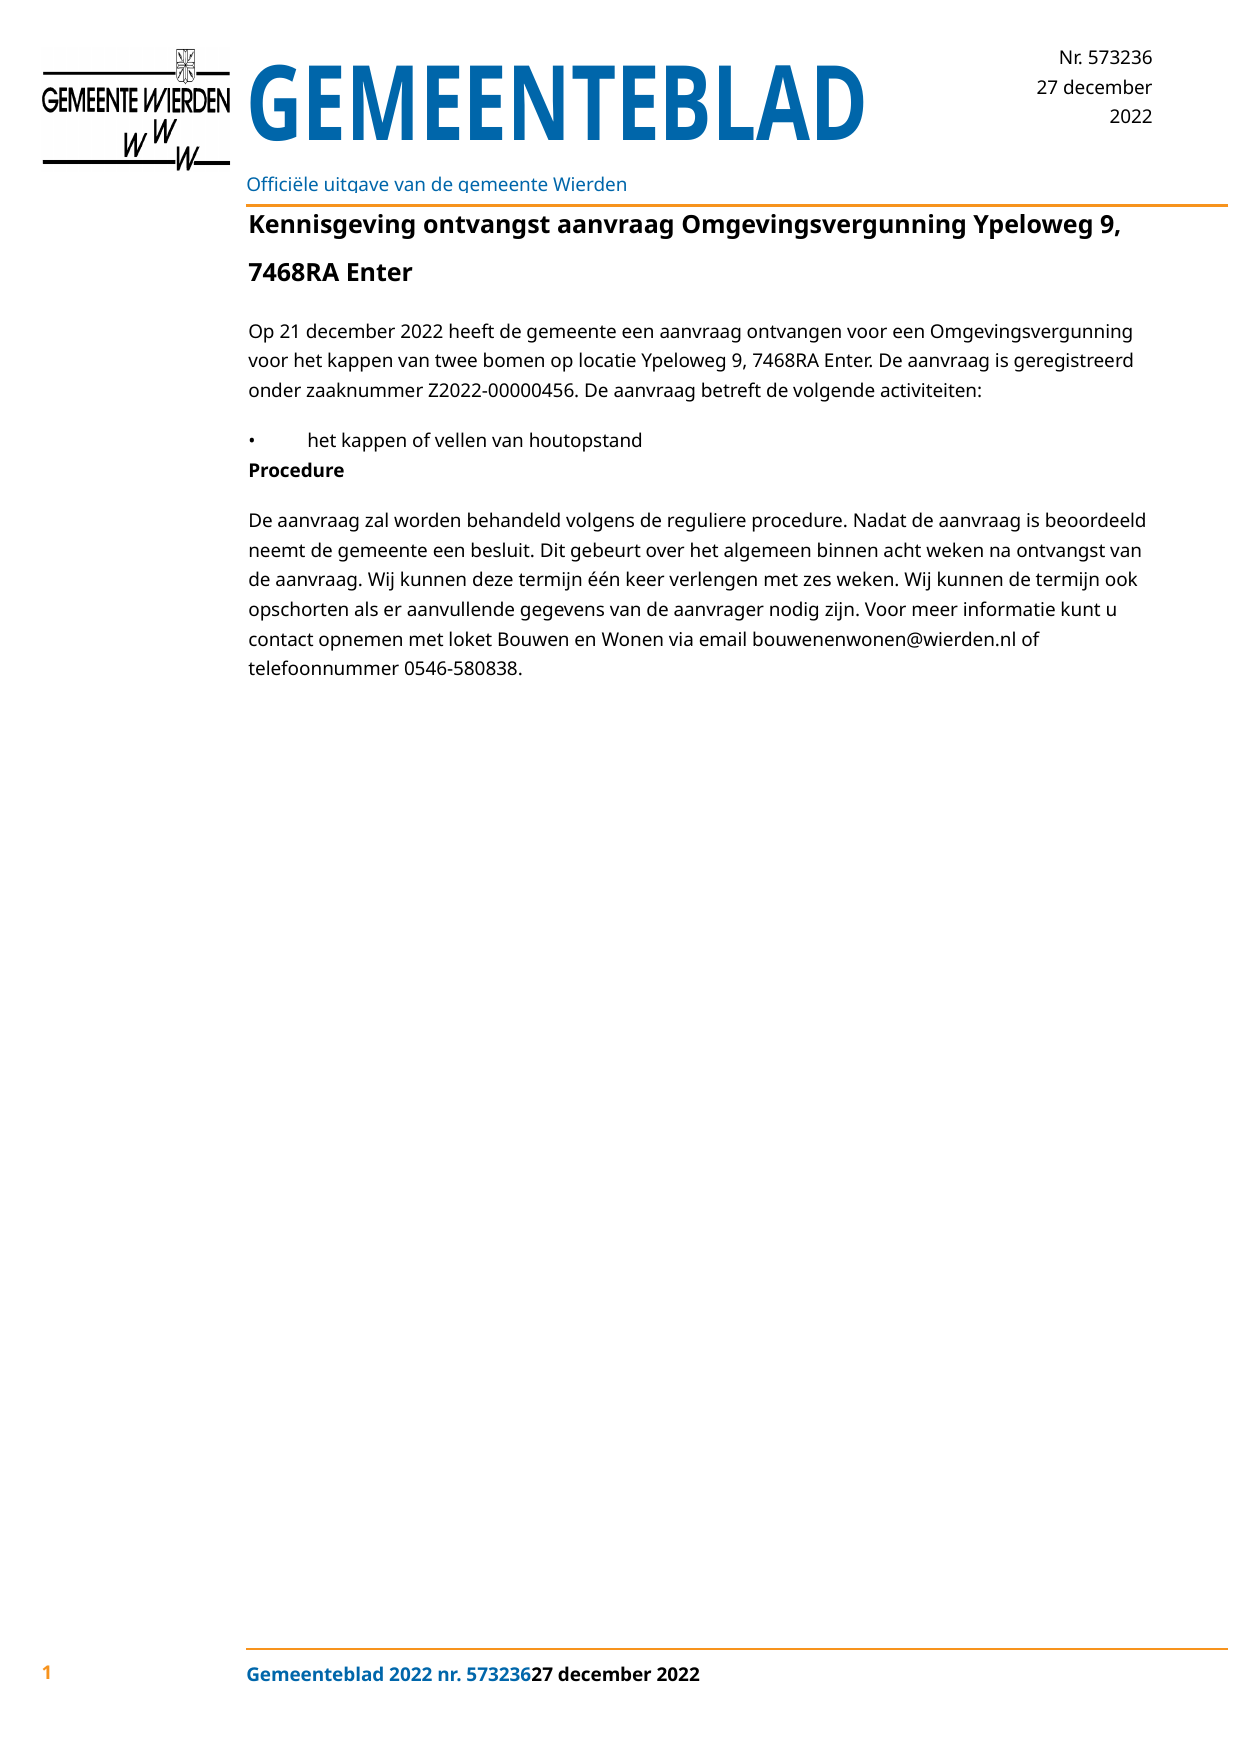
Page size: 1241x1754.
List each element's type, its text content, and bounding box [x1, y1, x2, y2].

picture [41, 47, 231, 172]
text Procedure [248, 457, 1152, 483]
text De aanvraag zal worden behandeld volgens de reguliere procedure. Nadat de aanvraag is beoordeeld neemt de gemeente een besluit. Dit gebeurt over het algemeen binnen acht weken na ontvangst van de aanvraag. Wij kunnen deze termijn één keer verlengen met zes weken. Wij kunnen de termijn ook opschorten als er aanvullende gegevens van de aanvrager nodig zijn. Voor meer informatie kunt u contact opnemen met loket Bouwen en Wonen via email bouwenenwonen@wierden.nl of telefoonnummer 0546-580838. [248, 507, 1152, 681]
text Op 21 december 2022 heeft de gemeente een aanvraag ontvangen voor een Omgevingsvergunning voor het kappen van twee bomen op locatie Ypeloweg 9, 7468RA Enter. De aanvraag is geregistreerd onder zaaknummer Z2022-00000456. De aanvraag betreft de volgende activiteiten: [248, 318, 1152, 403]
text Kennisgeving ontvangst aanvraag Omgevingsvergunning Ypeloweg 9, 7468RA Enter [248, 207, 1152, 288]
list het kappen of vellen van houtopstand [248, 427, 1152, 453]
